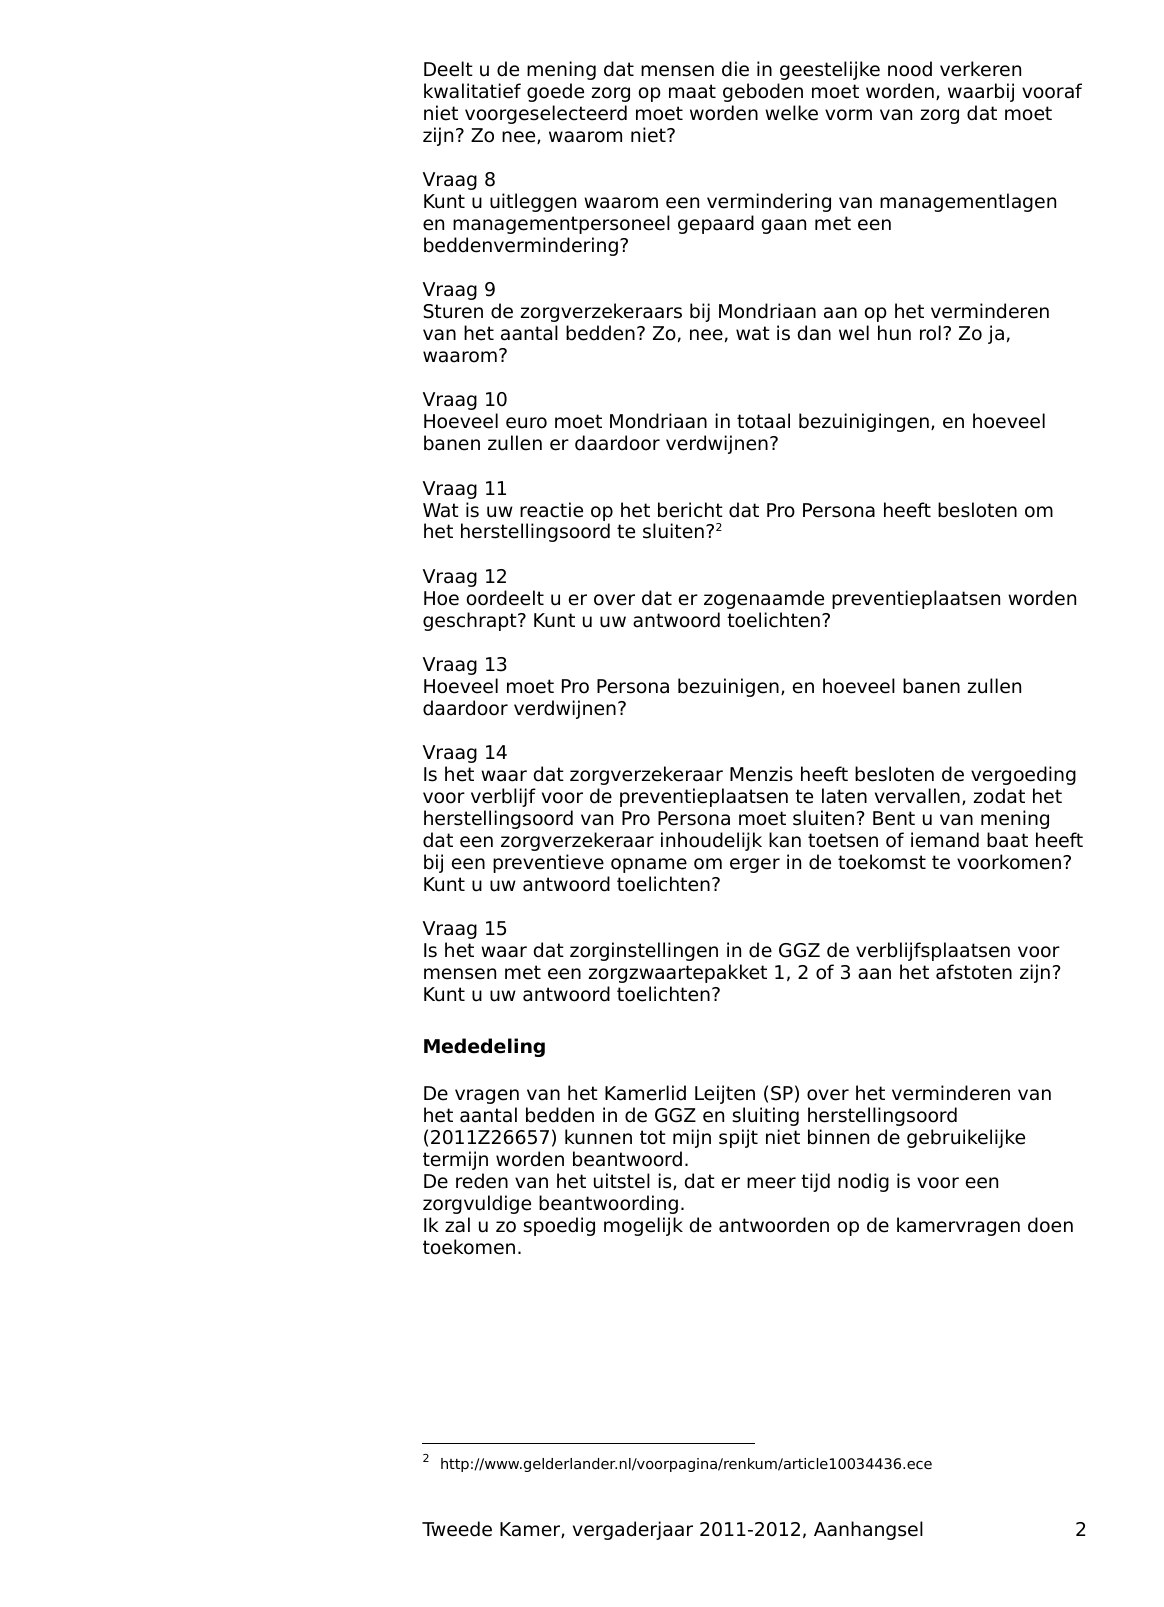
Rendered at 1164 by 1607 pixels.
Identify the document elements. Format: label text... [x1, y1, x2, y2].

text Is het waar dat zorgverzekeraar Menzis heeft besloten de vergoeding voor verblijf voor de preventieplaatsen te laten vervallen, zodat het herstellingsoord van Pro Persona moet sluiten? Bent u van mening dat een zorgverzekeraar inhoudelijk kan toetsen of iemand baat heeft bij een preventieve opname om erger in de toekomst te voorkomen? Kunt u uw antwoord toelichten? [422, 764, 1087, 896]
text Sturen de zorgverzekeraars bij Mondriaan aan op het verminderen van het aantal bedden? Zo, nee, wat is dan wel hun rol? Zo ja, waarom? [422, 301, 1087, 367]
text Is het waar dat zorginstellingen in de GGZ de verblijfsplaatsen voor mensen met een zorgzwaartepakket 1, 2 of 3 aan het afstoten zijn? Kunt u uw antwoord toelichten? [422, 940, 1087, 1006]
text Vraag 13 [422, 654, 1087, 676]
text Vraag 14 [422, 742, 1087, 764]
text Vraag 11 [422, 477, 1087, 499]
text Kunt u uitleggen waarom een vermindering van managementlagen en managementpersoneel gepaard gaan met een beddenvermindering? [422, 191, 1087, 257]
text De reden van het uitstel is, dat er meer tijd nodig is voor een zorgvuldige beantwoording. [422, 1171, 1087, 1215]
text Wat is uw reactie op het bericht dat Pro Persona heeft besloten om het herstellingsoord te sluiten? [422, 499, 1087, 543]
text Vraag 12 [422, 566, 1087, 588]
text Deelt u de mening dat mensen die in geestelijke nood verkeren kwalitatief goede zorg op maat geboden moet worden, waarbij vooraf niet voorgeselecteerd moet worden welke vorm van zorg dat moet zijn? Zo nee, waarom niet? [422, 59, 1087, 147]
text Vraag 15 [422, 918, 1087, 940]
text Vraag 9 [422, 279, 1087, 301]
text Hoe oordeelt u er over dat er zogenaamde preventieplaatsen worden geschrapt? Kunt u uw antwoord toelichten? [422, 588, 1087, 632]
text Vraag 10 [422, 389, 1087, 411]
text Vraag 8 [422, 169, 1087, 191]
text De vragen van het Kamerlid Leijten (SP) over het verminderen van het aantal bedden in de GGZ en sluiting herstellingsoord (2011Z26657) kunnen tot mijn spijt niet binnen de gebruikelijke termijn worden beantwoord. [422, 1083, 1087, 1171]
text http://www.gelderlander.nl/voorpagina/renkum/article10034436.ece [422, 1452, 1087, 1474]
text Ik zal u zo spoedig mogelijk de antwoorden op de kamervragen doen toekomen. [422, 1215, 1087, 1259]
text Hoeveel moet Pro Persona bezuinigen, en hoeveel banen zullen daardoor verdwijnen? [422, 676, 1087, 720]
subtitle Mededeling [422, 1036, 1087, 1058]
text Hoeveel euro moet Mondriaan in totaal bezuinigingen, en hoeveel banen zullen er daardoor verdwijnen? [422, 411, 1087, 455]
